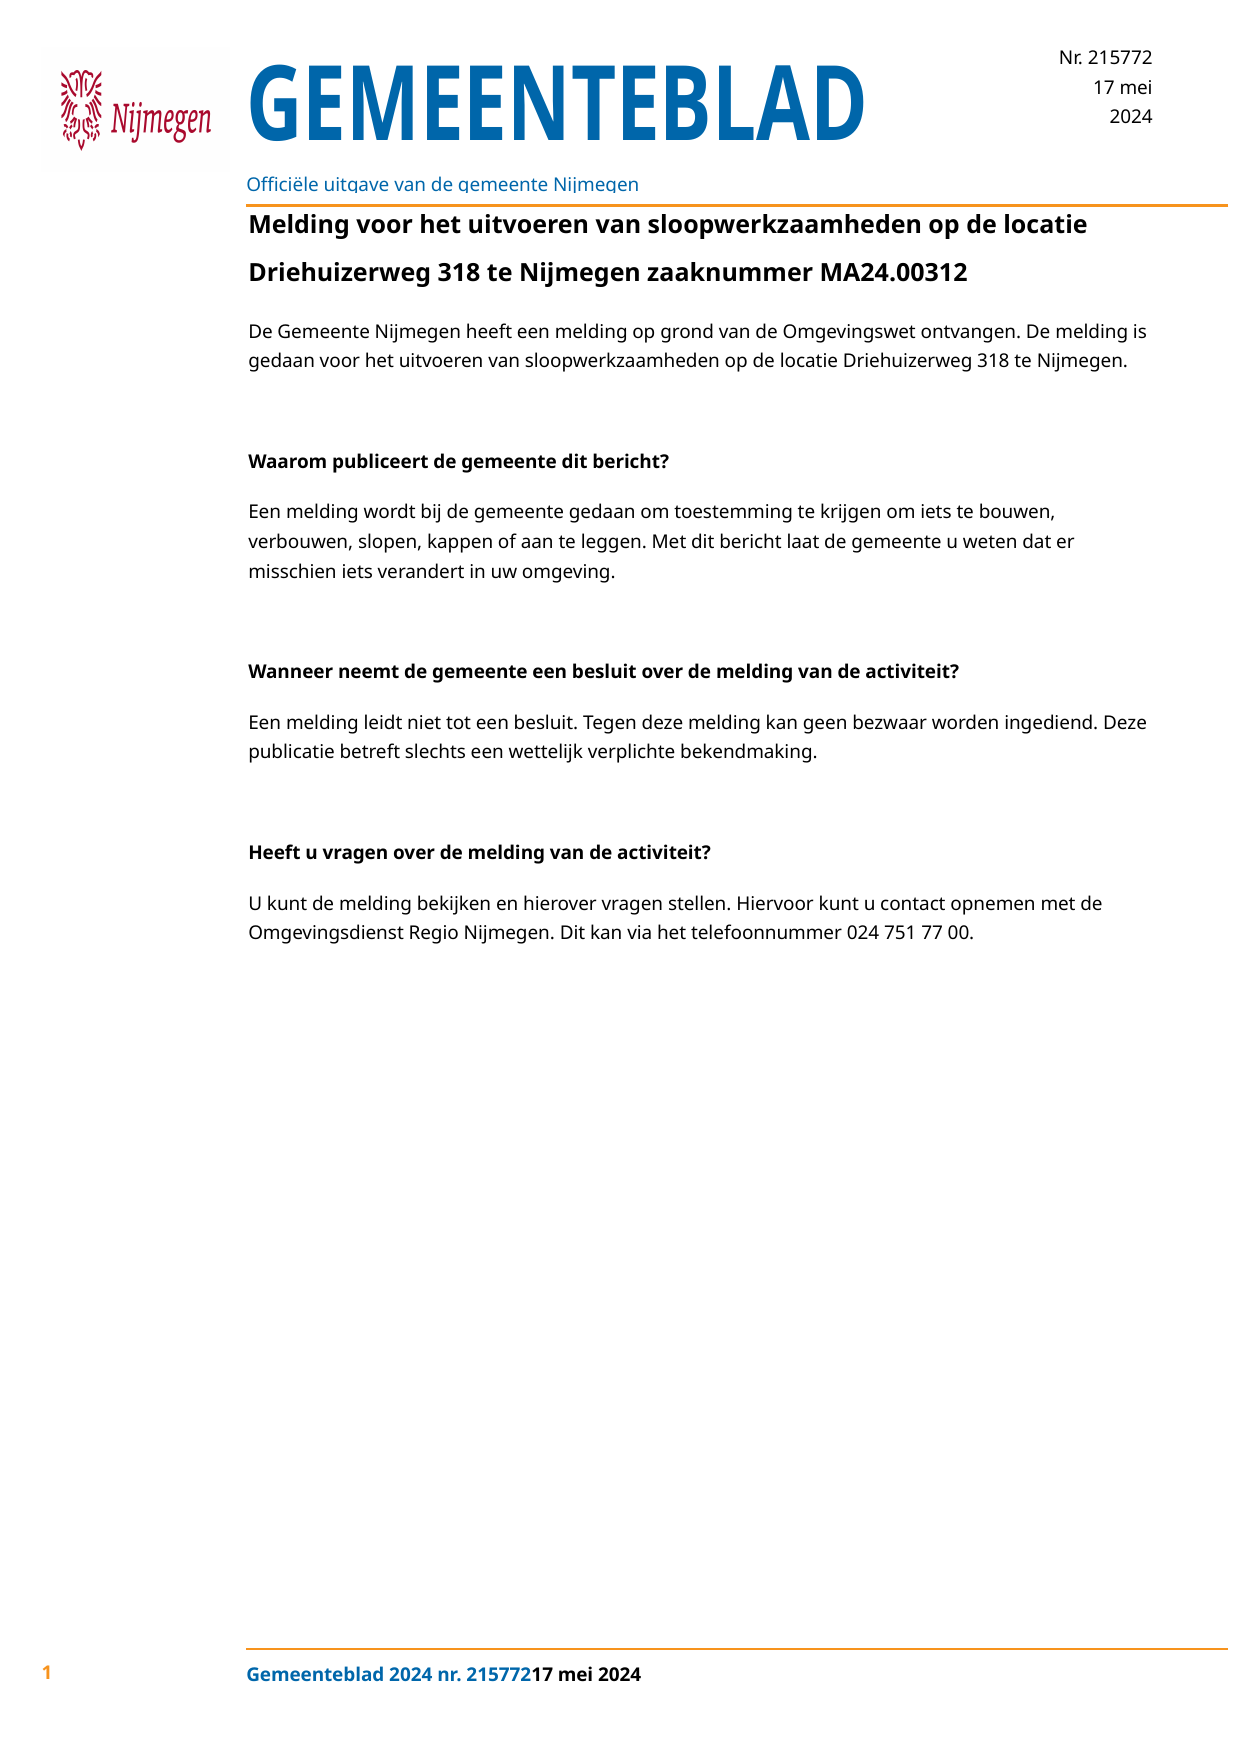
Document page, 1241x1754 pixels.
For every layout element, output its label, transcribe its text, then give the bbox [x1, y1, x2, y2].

text Melding voor het uitvoeren van sloopwerkzaamheden op de locatie Driehuizerweg 318 te Nijmegen zaaknummer MA24.00312 [248, 207, 1152, 288]
text Een melding wordt bij de gemeente gedaan om toestemming te krijgen om iets te bouwen, verbouwen, slopen, kappen of aan te leggen. Met dit bericht laat de gemeente u weten dat er misschien iets verandert in uw omgeving. [248, 499, 1152, 584]
text U kunt de melding bekijken en hierover vragen stellen. Hiervoor kunt u contact opnemen met de Omgevingsdienst Regio Nijmegen. Dit kan via het telefoonnummer 024 751 77 00. [248, 890, 1152, 945]
picture [41, 47, 231, 172]
text Een melding leidt niet tot een besluit. Tegen deze melding kan geen bezwaar worden ingediend. Deze publicatie betreft slechts een wettelijk verplichte bekendmaking. [248, 709, 1152, 764]
text Wanneer neemt de gemeente een besluit over de melding van de activiteit? [248, 659, 1152, 684]
text Heeft u vragen over de melding van de activiteit? [248, 839, 1152, 865]
text Waarom publiceert de gemeente dit bericht? [248, 448, 1152, 474]
text De Gemeente Nijmegen heeft een melding op grond van de Omgevingswet ontvangen. De melding is gedaan voor het uitvoeren van sloopwerkzaamheden op de locatie Driehuizerweg 318 te Nijmegen. [248, 318, 1152, 373]
